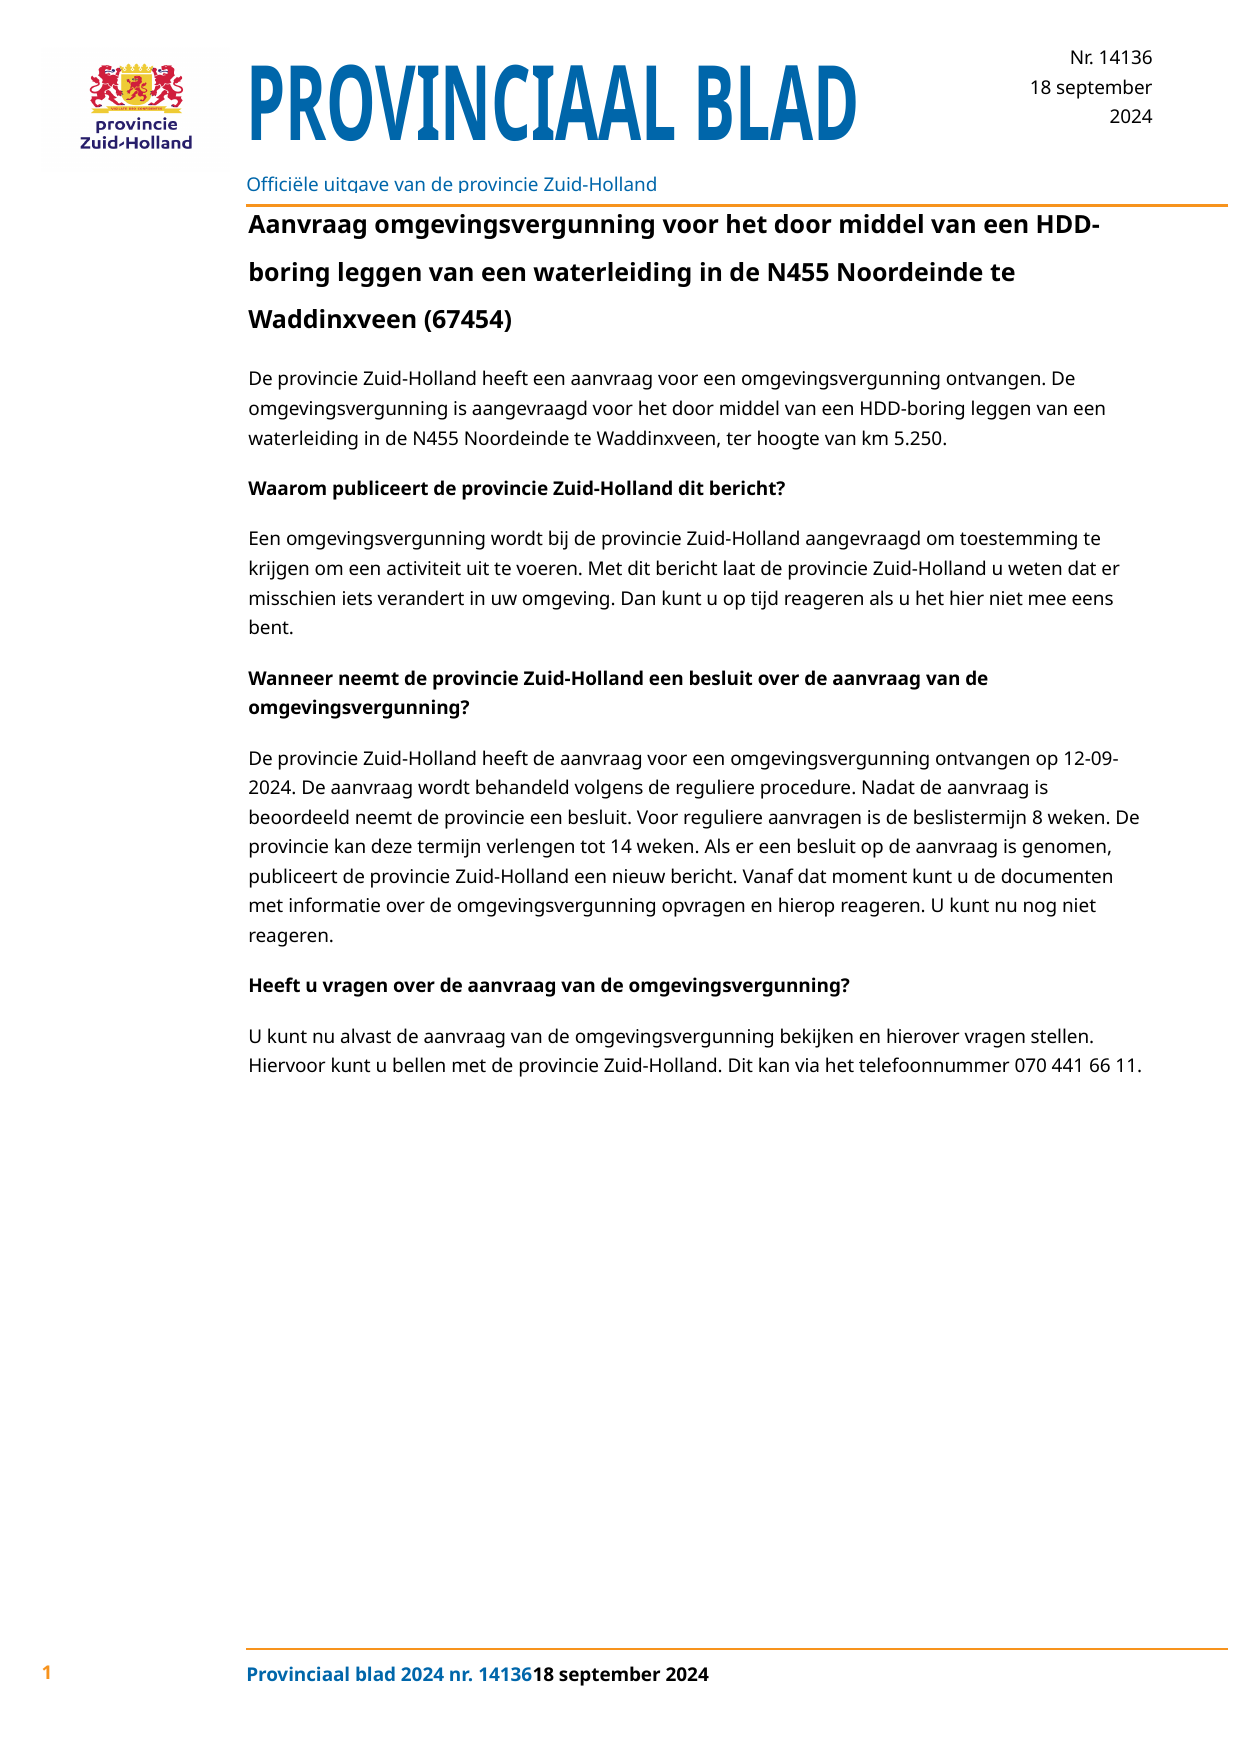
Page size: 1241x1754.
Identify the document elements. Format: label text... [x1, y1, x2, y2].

text U kunt nu alvast de aanvraag van de omgevingsvergunning bekijken en hierover vragen stellen. Hiervoor kunt u bellen met de provincie Zuid-Holland. Dit kan via het telefoonnummer 070 441 66 11. [248, 1023, 1152, 1078]
picture [41, 47, 231, 172]
text Een omgevingsvergunning wordt bij de provincie Zuid-Holland aangevraagd om toestemming te krijgen om een activiteit uit te voeren. Met dit bericht laat de provincie Zuid-Holland u weten dat er misschien iets verandert in uw omgeving. Dan kunt u op tijd reageren als u het hier niet mee eens bent. [248, 526, 1152, 640]
text Waarom publiceert de provincie Zuid-Holland dit bericht? [248, 475, 1152, 501]
text Heeft u vragen over de aanvraag van de omgevingsvergunning? [248, 973, 1152, 998]
text De provincie Zuid-Holland heeft de aanvraag voor een omgevingsvergunning ontvangen op 12-09-2024. De aanvraag wordt behandeld volgens de reguliere procedure. Nadat de aanvraag is beoordeeld neemt de provincie een besluit. Voor reguliere aanvragen is de beslistermijn 8 weken. De provincie kan deze termijn verlengen tot 14 weken. Als er een besluit op de aanvraag is genomen, publiceert de provincie Zuid-Holland een nieuw bericht. Vanaf dat moment kunt u de documenten met informatie over de omgevingsvergunning opvragen en hierop reageren. U kunt nu nog niet reageren. [248, 745, 1152, 948]
text De provincie Zuid-Holland heeft een aanvraag voor een omgevingsvergunning ontvangen. De omgevingsvergunning is aangevraagd voor het door middel van een HDD-boring leggen van een waterleiding in de N455 Noordeinde te Waddinxveen, ter hoogte van km 5.250. [248, 366, 1152, 450]
text Wanneer neemt de provincie Zuid-Holland een besluit over de aanvraag van de omgevingsvergunning? [248, 665, 1152, 720]
text Aanvraag omgevingsvergunning voor het door middel van een HDD-boring leggen van een waterleiding in de N455 Noordeinde te Waddinxveen (67454) [248, 207, 1152, 336]
